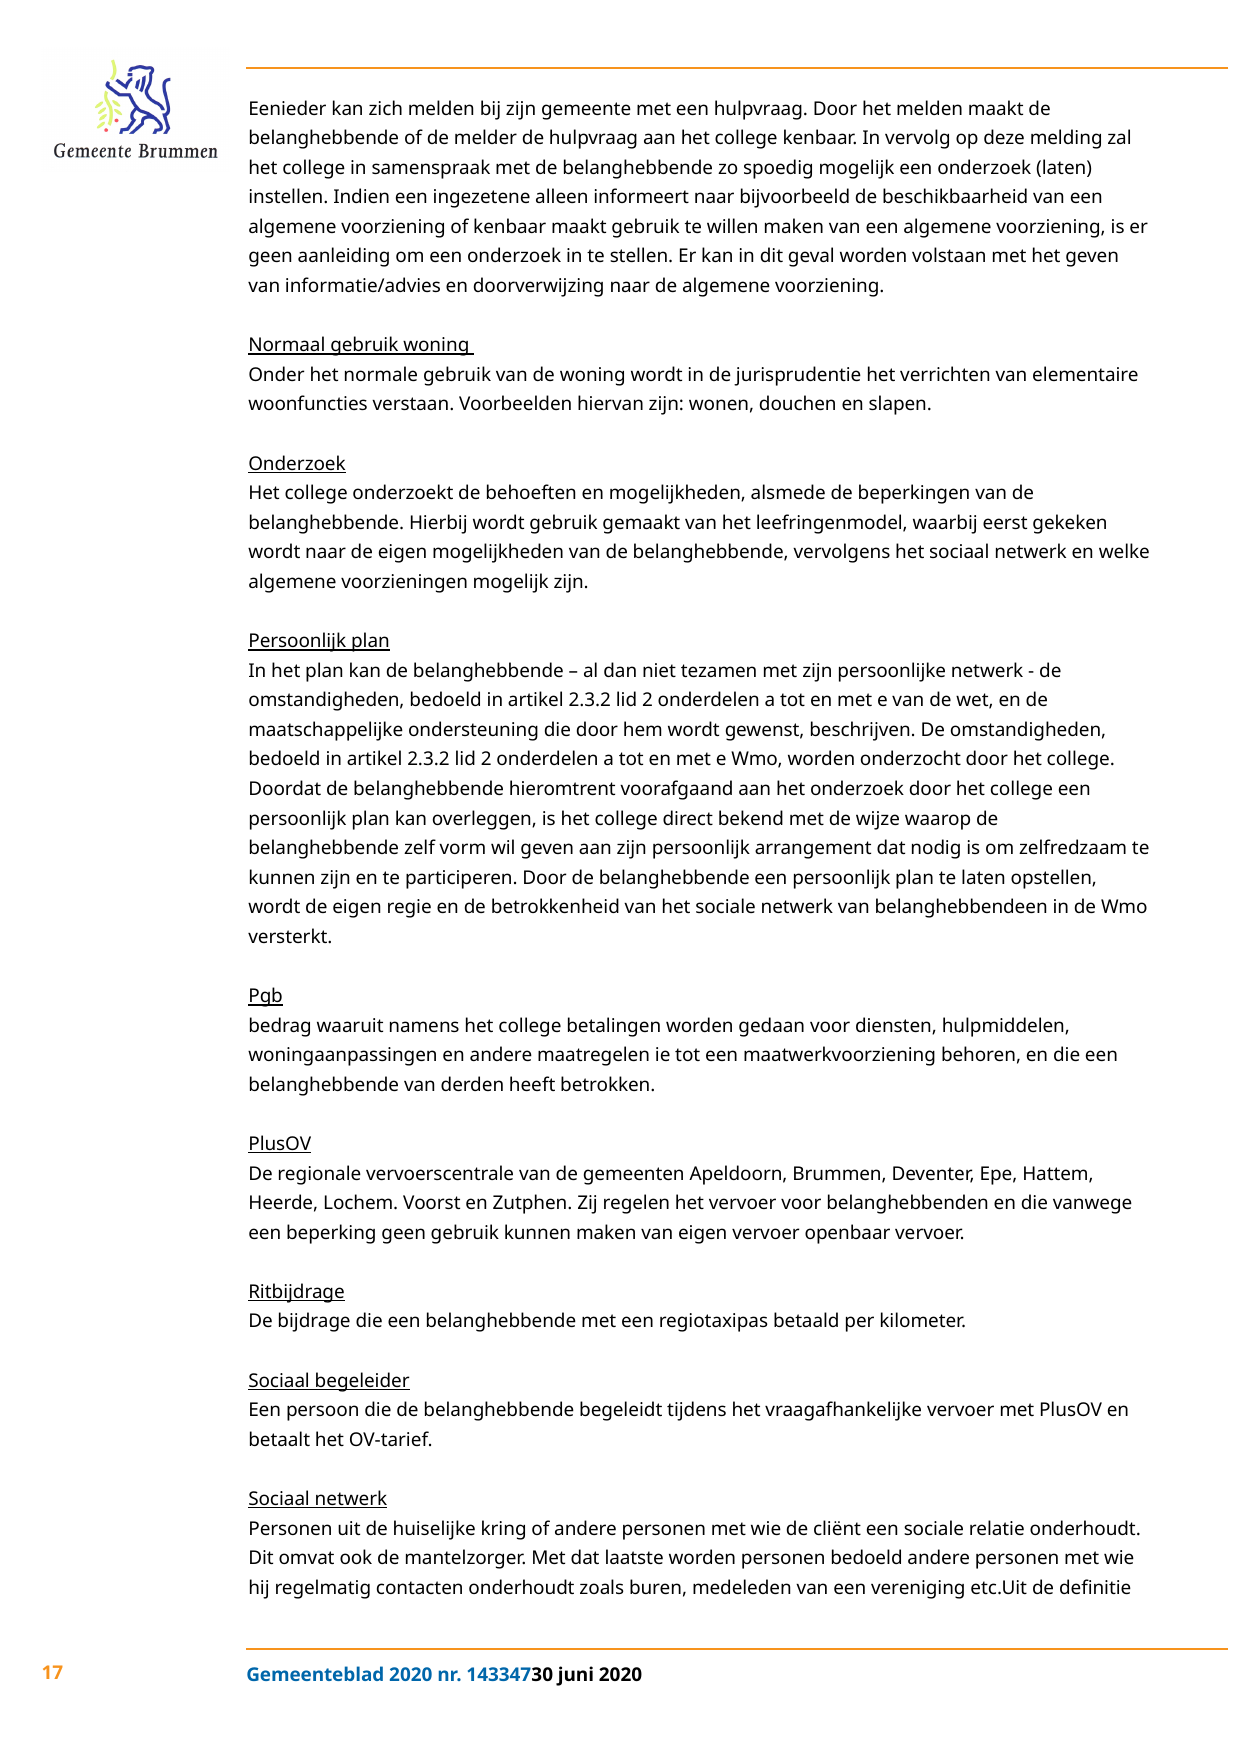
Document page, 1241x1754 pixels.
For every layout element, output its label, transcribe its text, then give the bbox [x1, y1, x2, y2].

text In het plan kan de belanghebbende – al dan niet tezamen met zijn persoonlijke netwerk - de omstandigheden, bedoeld in artikel 2.3.2 lid 2 onderdelen a tot en met e van de wet, en de maatschappelijke ondersteuning die door hem wordt gewenst, beschrijven. De omstandigheden, bedoeld in artikel 2.3.2 lid 2 onderdelen a tot en met e Wmo, worden onderzocht door het college. Doordat de belanghebbende hieromtrent voorafgaand aan het onderzoek door het college een persoonlijk plan kan overleggen, is het college direct bekend met de wijze waarop de belanghebbende zelf vorm wil geven aan zijn persoonlijk arrangement dat nodig is om zelfredzaam te kunnen zijn en te participeren. Door de belanghebbende een persoonlijk plan te laten opstellen, wordt de eigen regie en de betrokkenheid van het sociale netwerk van belanghebbendeen in de Wmo versterkt. [248, 657, 1152, 949]
text Pgb [248, 982, 1152, 1008]
text Het college onderzoekt de behoeften en mogelijkheden, alsmede de beperkingen van de belanghebbende. Hierbij wordt gebruik gemaakt van het leefringenmodel, waarbij eerst gekeken wordt naar de eigen mogelijkheden van de belanghebbende, vervolgens het sociaal netwerk en welke algemene voorzieningen mogelijk zijn. [248, 479, 1152, 594]
text De regionale vervoerscentrale van de gemeenten Apeldoorn, Brummen, Deventer, Epe, Hattem, Heerde, Lochem. Voorst en Zutphen. Zij regelen het vervoer voor belanghebbenden en die vanwege een beperking geen gebruik kunnen maken van eigen vervoer openbaar vervoer. [248, 1160, 1152, 1245]
text Onder het normale gebruik van de woning wordt in de jurisprudentie het verrichten van elementaire woonfuncties verstaan. Voorbeelden hiervan zijn: wonen, douchen en slapen. [248, 361, 1152, 416]
text Personen uit de huiselijke kring of andere personen met wie de cliёnt een sociale relatie onderhoudt. Dit omvat ook de mantelzorger. Met dat laatste worden personen bedoeld andere personen met wie hij regelmatig contacten onderhoudt zoals buren, medeleden van een vereniging etc.Uit de definitie [248, 1515, 1152, 1600]
text Eenieder kan zich melden bij zijn gemeente met een hulpvraag. Door het melden maakt de belanghebbende of de melder de hulpvraag aan het college kenbaar. In vervolg op deze melding zal het college in samenspraak met de belanghebbende zo spoedig mogelijk een onderzoek (laten) instellen. Indien een ingezetene alleen informeert naar bijvoorbeeld de beschikbaarheid van een algemene voorziening of kenbaar maakt gebruik te willen maken van een algemene voorziening, is er geen aanleiding om een onderzoek in te stellen. Er kan in dit geval worden volstaan met het geven van informatie/advies en doorverwijzing naar de algemene voorziening. [248, 95, 1152, 298]
text Een persoon die de belanghebbende begeleidt tijdens het vraagafhankelijke vervoer met PlusOV en betaalt het OV-tarief. [248, 1396, 1152, 1452]
text De bijdrage die een belanghebbende met een regiotaxipas betaald per kilometer. [248, 1308, 1152, 1333]
text Onderzoek [248, 450, 1152, 476]
text Sociaal netwerk [248, 1485, 1152, 1511]
text bedrag waaruit namens het college betalingen worden gedaan voor diensten, hulpmiddelen, woningaanpassingen en andere maatregelen ie tot een maatwerkvoorziening behoren, en die een belanghebbende van derden heeft betrokken. [248, 1012, 1152, 1097]
text PlusOV [248, 1130, 1152, 1156]
text Ritbijdrage [248, 1278, 1152, 1304]
text Normaal gebruik woning [248, 331, 1152, 357]
text Persoonlijk plan [248, 627, 1152, 653]
text Sociaal begeleider [248, 1367, 1152, 1393]
picture [41, 47, 231, 172]
